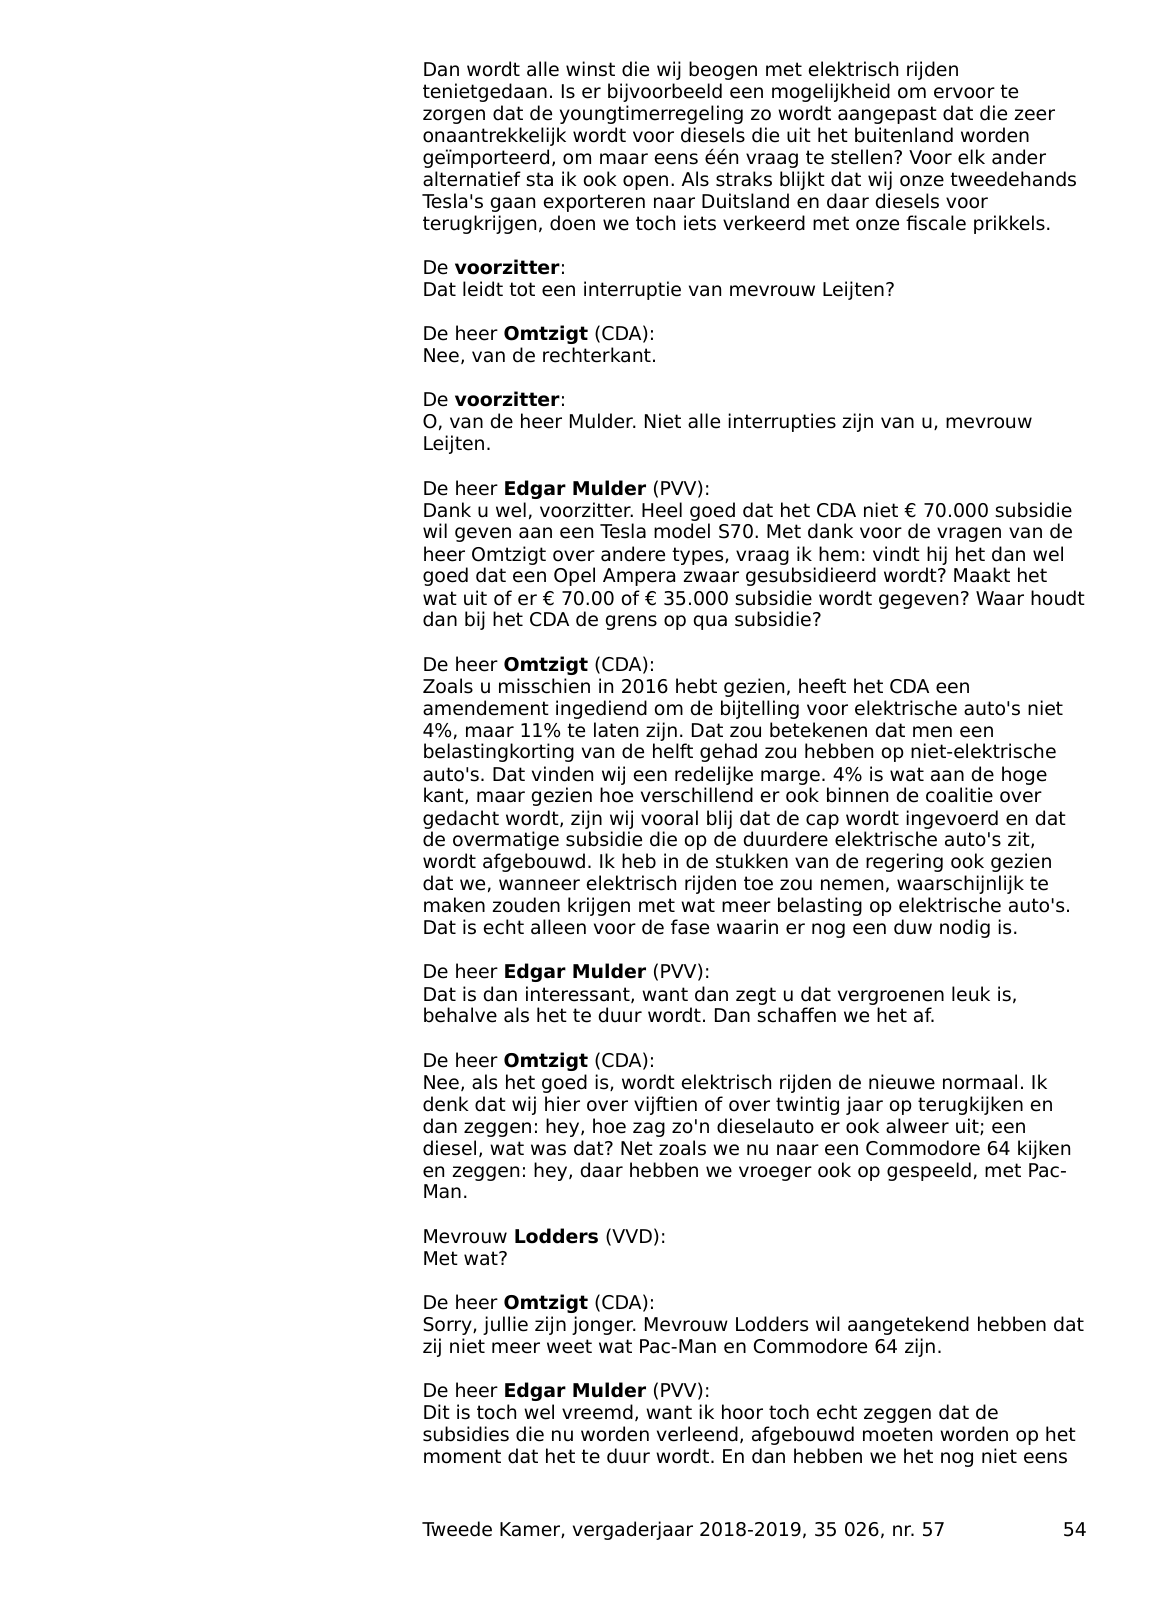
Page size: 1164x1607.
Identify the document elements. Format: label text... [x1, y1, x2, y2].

text De heer Omtzigt (CDA): [422, 1049, 1087, 1072]
text Dat is dan interessant, want dan zegt u dat vergroenen leuk is, behalve als het te duur wordt. Dan schaffen we het af. [422, 983, 1087, 1027]
text Mevrouw Lodders (VVD): [422, 1226, 1087, 1248]
text De voorzitter: [422, 257, 1087, 279]
text De heer Edgar Mulder (PVV): [422, 1380, 1087, 1402]
text Dank u wel, voorzitter. Heel goed dat het CDA niet € 70.000 subsidie wil geven aan een Tesla model S70. Met dank voor de vragen van de heer Omtzigt over andere types, vraag ik hem: vindt hij het dan wel goed dat een Opel Ampera zwaar gesubsidieerd wordt? Maakt het wat uit of er € 70.00 of € 35.000 subsidie wordt gegeven? Waar houdt dan bij het CDA de grens op qua subsidie? [422, 499, 1087, 631]
text De heer Edgar Mulder (PVV): [422, 477, 1087, 499]
text De voorzitter: [422, 389, 1087, 411]
text Dan wordt alle winst die wij beogen met elektrisch rijden tenietgedaan. Is er bijvoorbeeld een mogelijkheid om ervoor te zorgen dat de youngtimerregeling zo wordt aangepast dat die zeer onaantrekkelijk wordt voor diesels die uit het buitenland worden geïmporteerd, om maar eens één vraag te stellen? Voor elk ander alternatief sta ik ook open. Als straks blijkt dat wij onze tweedehands Tesla's gaan exporteren naar Duitsland en daar diesels voor terugkrijgen, doen we toch iets verkeerd met onze fiscale prikkels. [422, 59, 1087, 235]
text Met wat? [422, 1248, 1087, 1269]
text De heer Edgar Mulder (PVV): [422, 961, 1087, 983]
text Dat leidt tot een interruptie van mevrouw Leijten? [422, 279, 1087, 301]
text Nee, van de rechterkant. [422, 345, 1087, 367]
text Zoals u misschien in 2016 hebt gezien, heeft het CDA een amendement ingediend om de bijtelling voor elektrische auto's niet 4%, maar 11% te laten zijn. Dat zou betekenen dat men een belastingkorting van de helft gehad zou hebben op niet-elektrische auto's. Dat vinden wij een redelijke marge. 4% is wat aan de hoge kant, maar gezien hoe verschillend er ook binnen de coalitie over gedacht wordt, zijn wij vooral blij dat de cap wordt ingevoerd en dat de overmatige subsidie die op de duurdere elektrische auto's zit, wordt afgebouwd. Ik heb in de stukken van de regering ook gezien dat we, wanneer elektrisch rijden toe zou nemen, waarschijnlijk te maken zouden krijgen met wat meer belasting op elektrische auto's. Dat is echt alleen voor de fase waarin er nog een duw nodig is. [422, 676, 1087, 939]
text Sorry, jullie zijn jonger. Mevrouw Lodders wil aangetekend hebben dat zij niet meer weet wat Pac-Man en Commodore 64 zijn. [422, 1314, 1087, 1358]
text Nee, als het goed is, wordt elektrisch rijden de nieuwe normaal. Ik denk dat wij hier over vijftien of over twintig jaar op terugkijken en dan zeggen: hey, hoe zag zo'n dieselauto er ook alweer uit; een diesel, wat was dat? Net zoals we nu naar een Commodore 64 kijken en zeggen: hey, daar hebben we vroeger ook op gespeeld, met Pac-Man. [422, 1072, 1087, 1203]
text De heer Omtzigt (CDA): [422, 653, 1087, 676]
text O, van de heer Mulder. Niet alle interrupties zijn van u, mevrouw Leijten. [422, 411, 1087, 455]
text De heer Omtzigt (CDA): [422, 1292, 1087, 1314]
text Dit is toch wel vreemd, want ik hoor toch echt zeggen dat de subsidies die nu worden verleend, afgebouwd moeten worden op het moment dat het te duur wordt. En dan hebben we het nog niet eens [422, 1402, 1087, 1468]
text De heer Omtzigt (CDA): [422, 323, 1087, 345]
